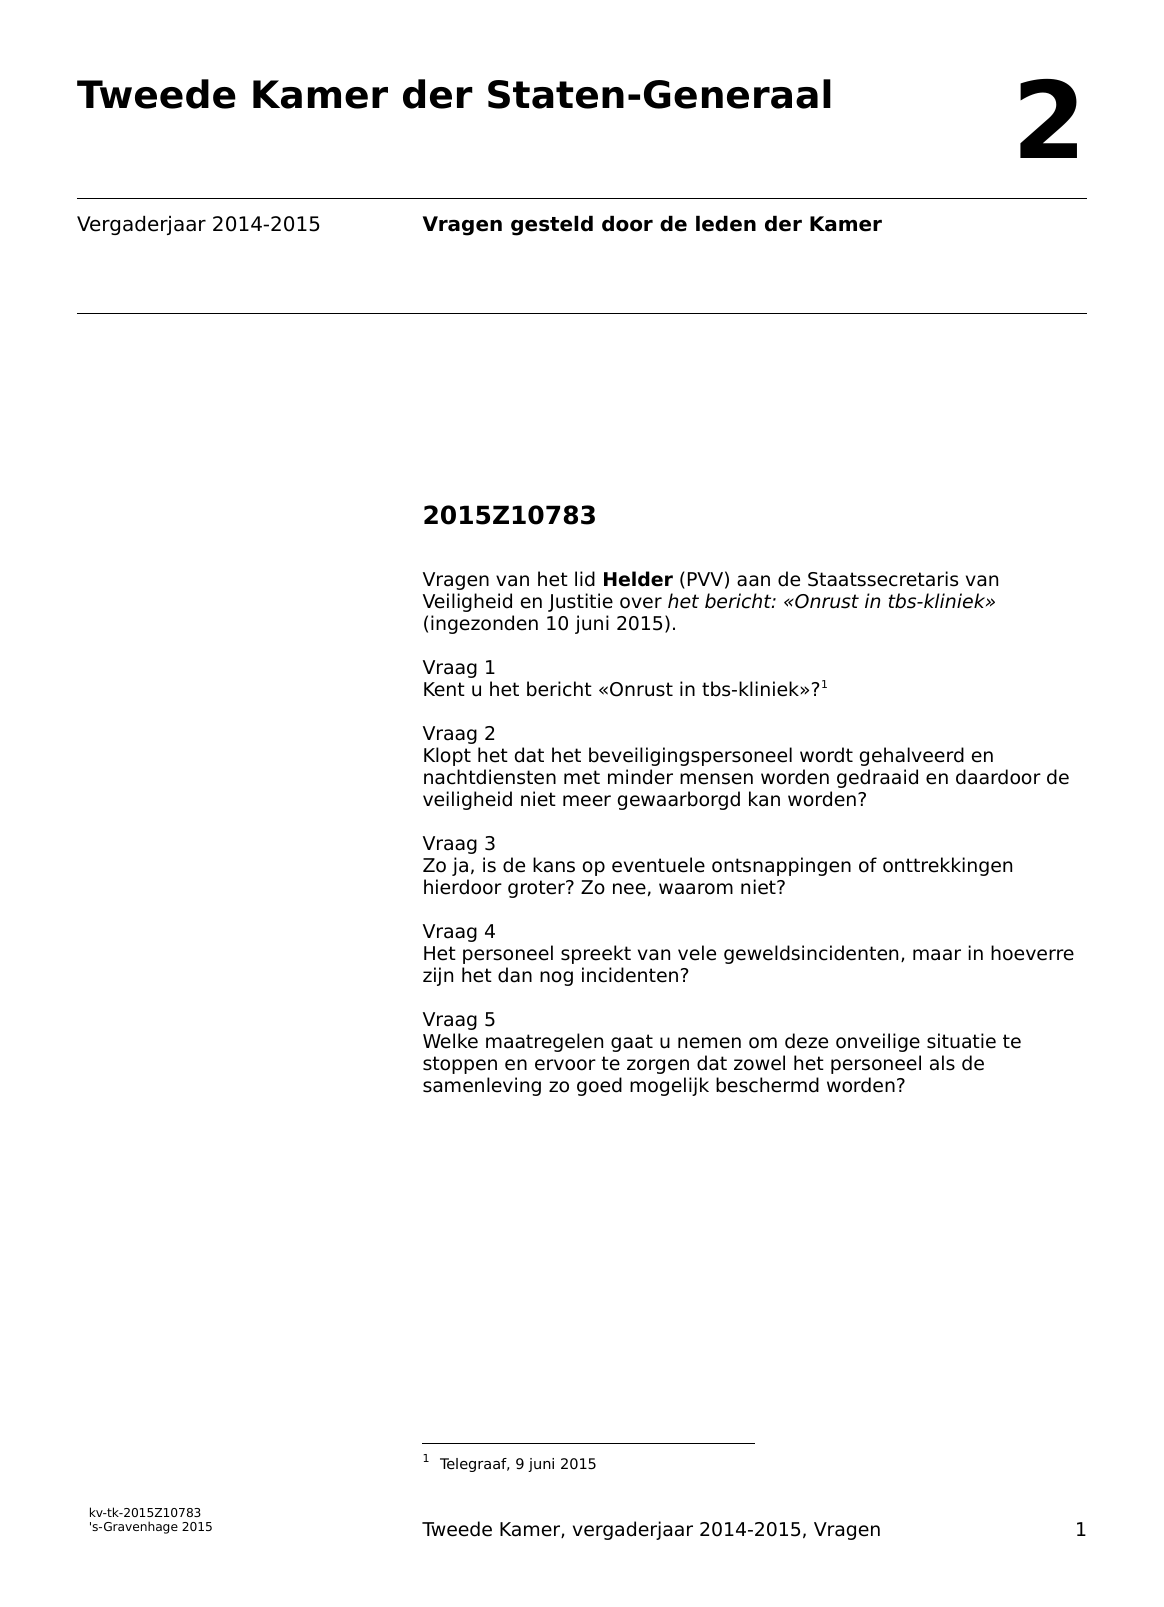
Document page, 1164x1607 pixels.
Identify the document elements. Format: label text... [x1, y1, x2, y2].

text Vraag 4 [422, 921, 1087, 943]
text Telegraaf, 9 juni 2015 [422, 1452, 1087, 1474]
table_cell Vergaderjaar 2014-2015 [77, 199, 422, 313]
text Vraag 1 [422, 657, 1087, 679]
text Kent u het bericht «Onrust in tbs-kliniek»? [422, 679, 1087, 701]
table_header 2 [886, 59, 1087, 198]
text Vraag 2 [422, 723, 1087, 745]
text Welke maatregelen gaat u nemen om deze onveilige situatie te stoppen en ervoor te zorgen dat zowel het personeel als de samenleving zo goed mogelijk beschermd worden? [422, 1031, 1087, 1097]
text Zo ja, is de kans op eventuele ontsnappingen of onttrekkingen hierdoor groter? Zo nee, waarom niet? [422, 855, 1087, 899]
text Het personeel spreekt van vele geweldsincidenten, maar in hoeverre zijn het dan nog incidenten? [422, 943, 1087, 987]
text Vraag 5 [422, 1009, 1087, 1031]
text 's-Gravenhage 2015 [88, 1520, 323, 1534]
table_header Tweede Kamer der Staten-Generaal [77, 59, 886, 198]
text Vraag 3 [422, 833, 1087, 855]
text Vragen van het lid Helder (PVV) aan de Staatssecretaris van Veiligheid en Justitie over het bericht: «Onrust in tbs-kliniek» (ingezonden 10 juni 2015). [422, 569, 1087, 635]
text 2015Z10783 [422, 501, 1087, 531]
text Klopt het dat het beveiligingspersoneel wordt gehalveerd en nachtdiensten met minder mensen worden gedraaid en daardoor de veiligheid niet meer gewaarborgd kan worden? [422, 745, 1087, 811]
table_cell Vragen gesteld door de leden der Kamer [422, 199, 1087, 313]
text kv-tk-2015Z10783 [88, 1506, 323, 1520]
